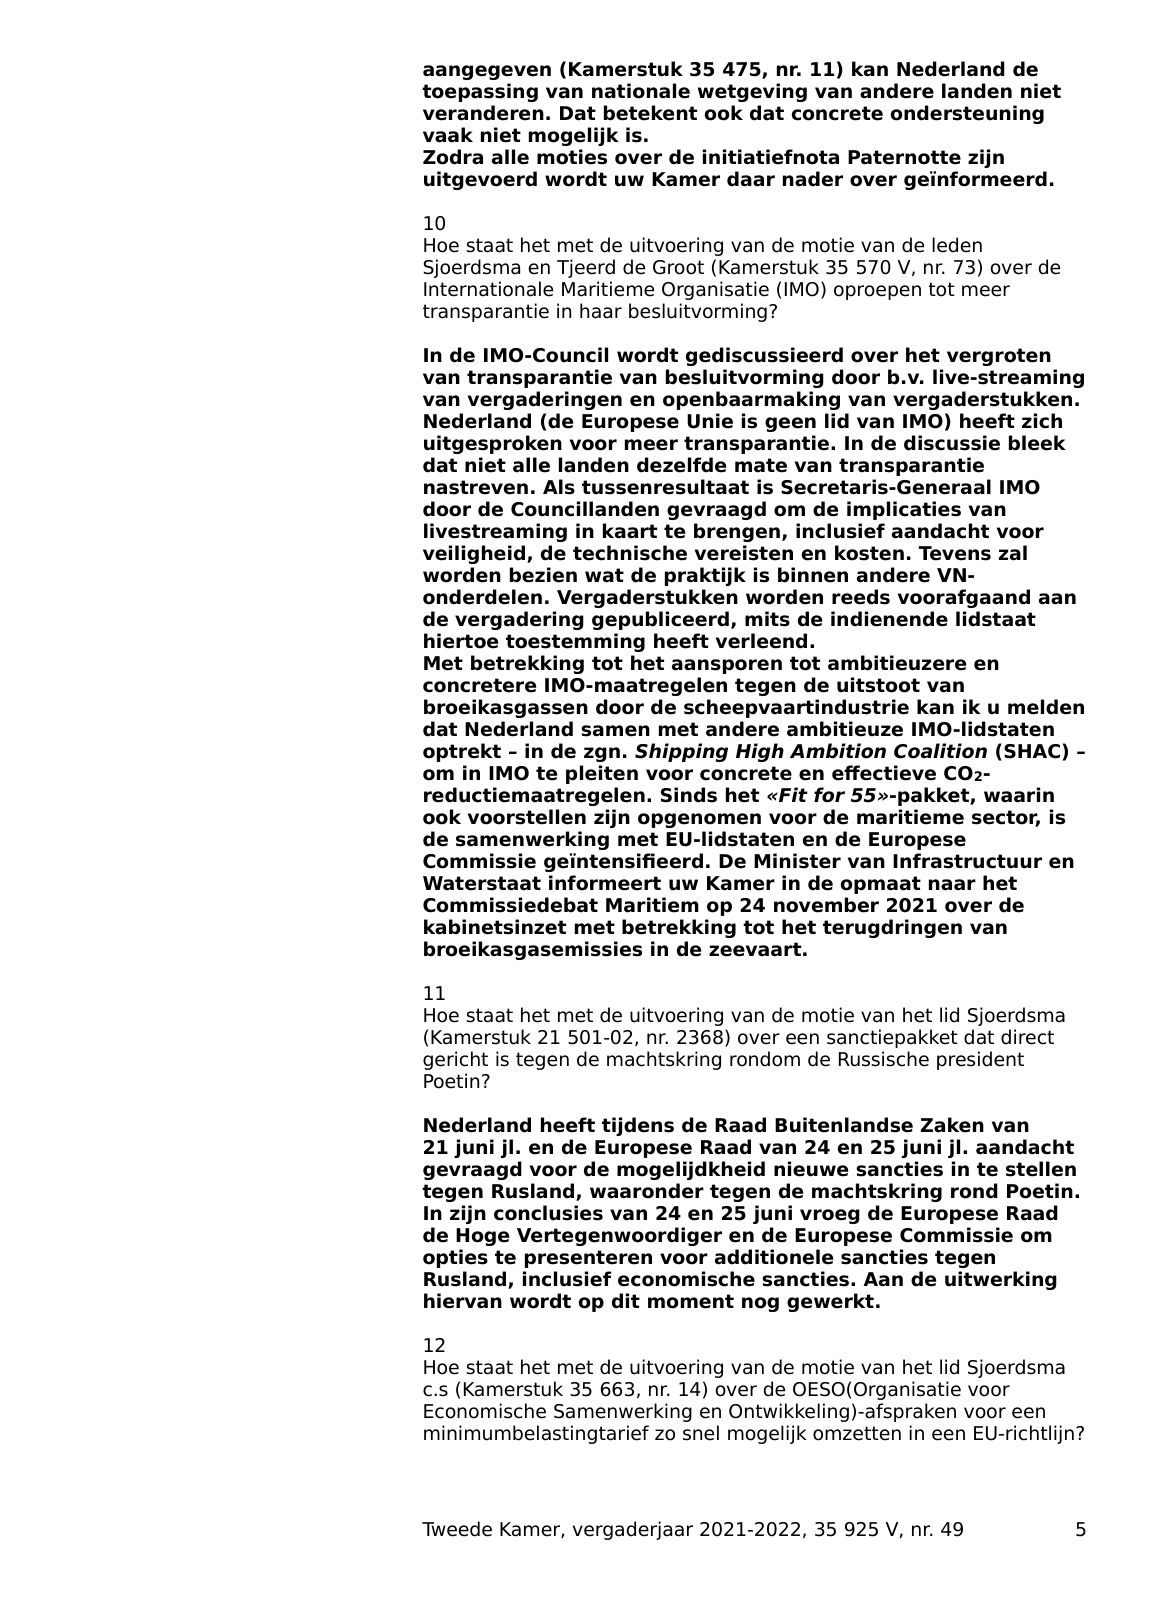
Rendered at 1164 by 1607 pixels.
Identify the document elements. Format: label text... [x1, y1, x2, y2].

text 11 [422, 983, 1087, 1005]
text 12 [422, 1335, 1087, 1357]
text Zodra alle moties over de initiatiefnota Paternotte zijn uitgevoerd wordt uw Kamer daar nader over geïnformeerd. [422, 147, 1087, 191]
text Hoe staat het met de uitvoering van de motie van het lid Sjoerdsma (Kamerstuk 21 501-02, nr. 2368) over een sanctiepakket dat direct gericht is tegen de machtskring rondom de Russische president Poetin? [422, 1005, 1087, 1093]
text Met betrekking tot het aansporen tot ambitieuzere en concretere IMO-maatregelen tegen de uitstoot van broeikasgassen door de scheepvaartindustrie kan ik u melden dat Nederland samen met andere ambitieuze IMO-lidstaten optrekt – in de zgn. Shipping High Ambition Coalition (SHAC) – om in IMO te pleiten voor concrete en effectieve CO2-reductiemaatregelen. Sinds het «Fit for 55»-pakket, waarin ook voorstellen zijn opgenomen voor de maritieme sector, is de samenwerking met EU-lidstaten en de Europese Commissie geïntensifieerd. De Minister van Infrastructuur en Waterstaat informeert uw Kamer in de opmaat naar het Commissiedebat Maritiem op 24 november 2021 over de kabinetsinzet met betrekking tot het terugdringen van broeikasgasemissies in de zeevaart. [422, 653, 1087, 961]
text 10 [422, 213, 1087, 235]
text Nederland heeft tijdens de Raad Buitenlandse Zaken van 21 juni jl. en de Europese Raad van 24 en 25 juni jl. aandacht gevraagd voor de mogelijdkheid nieuwe sancties in te stellen tegen Rusland, waaronder tegen de machtskring rond Poetin. In zijn conclusies van 24 en 25 juni vroeg de Europese Raad de Hoge Vertegenwoordiger en de Europese Commissie om opties te presenteren voor additionele sancties tegen Rusland, inclusief economische sancties. Aan de uitwerking hiervan wordt op dit moment nog gewerkt. [422, 1115, 1087, 1313]
text Hoe staat het met de uitvoering van de motie van het lid Sjoerdsma c.s (Kamerstuk 35 663, nr. 14) over de OESO(Organisatie voor Economische Samenwerking en Ontwikkeling)-afspraken voor een minimumbelastingtarief zo snel mogelijk omzetten in een EU-richtlijn? [422, 1357, 1087, 1445]
text Hoe staat het met de uitvoering van de motie van de leden Sjoerdsma en Tjeerd de Groot (Kamerstuk 35 570 V, nr. 73) over de Internationale Maritieme Organisatie (IMO) oproepen tot meer transparantie in haar besluitvorming? [422, 235, 1087, 323]
text aangegeven (Kamerstuk 35 475, nr. 11) kan Nederland de toepassing van nationale wetgeving van andere landen niet veranderen. Dat betekent ook dat concrete ondersteuning vaak niet mogelijk is. [422, 59, 1087, 147]
text In de IMO-Council wordt gediscussieerd over het vergroten van transparantie van besluitvorming door b.v. live-streaming van vergaderingen en openbaarmaking van vergaderstukken. Nederland (de Europese Unie is geen lid van IMO) heeft zich uitgesproken voor meer transparantie. In de discussie bleek dat niet alle landen dezelfde mate van transparantie nastreven. Als tussenresultaat is Secretaris-Generaal IMO door de Councillanden gevraagd om de implicaties van livestreaming in kaart te brengen, inclusief aandacht voor veiligheid, de technische vereisten en kosten. Tevens zal worden bezien wat de praktijk is binnen andere VN-onderdelen. Vergaderstukken worden reeds voorafgaand aan de vergadering gepubliceerd, mits de indienende lidstaat hiertoe toestemming heeft verleend. [422, 345, 1087, 653]
